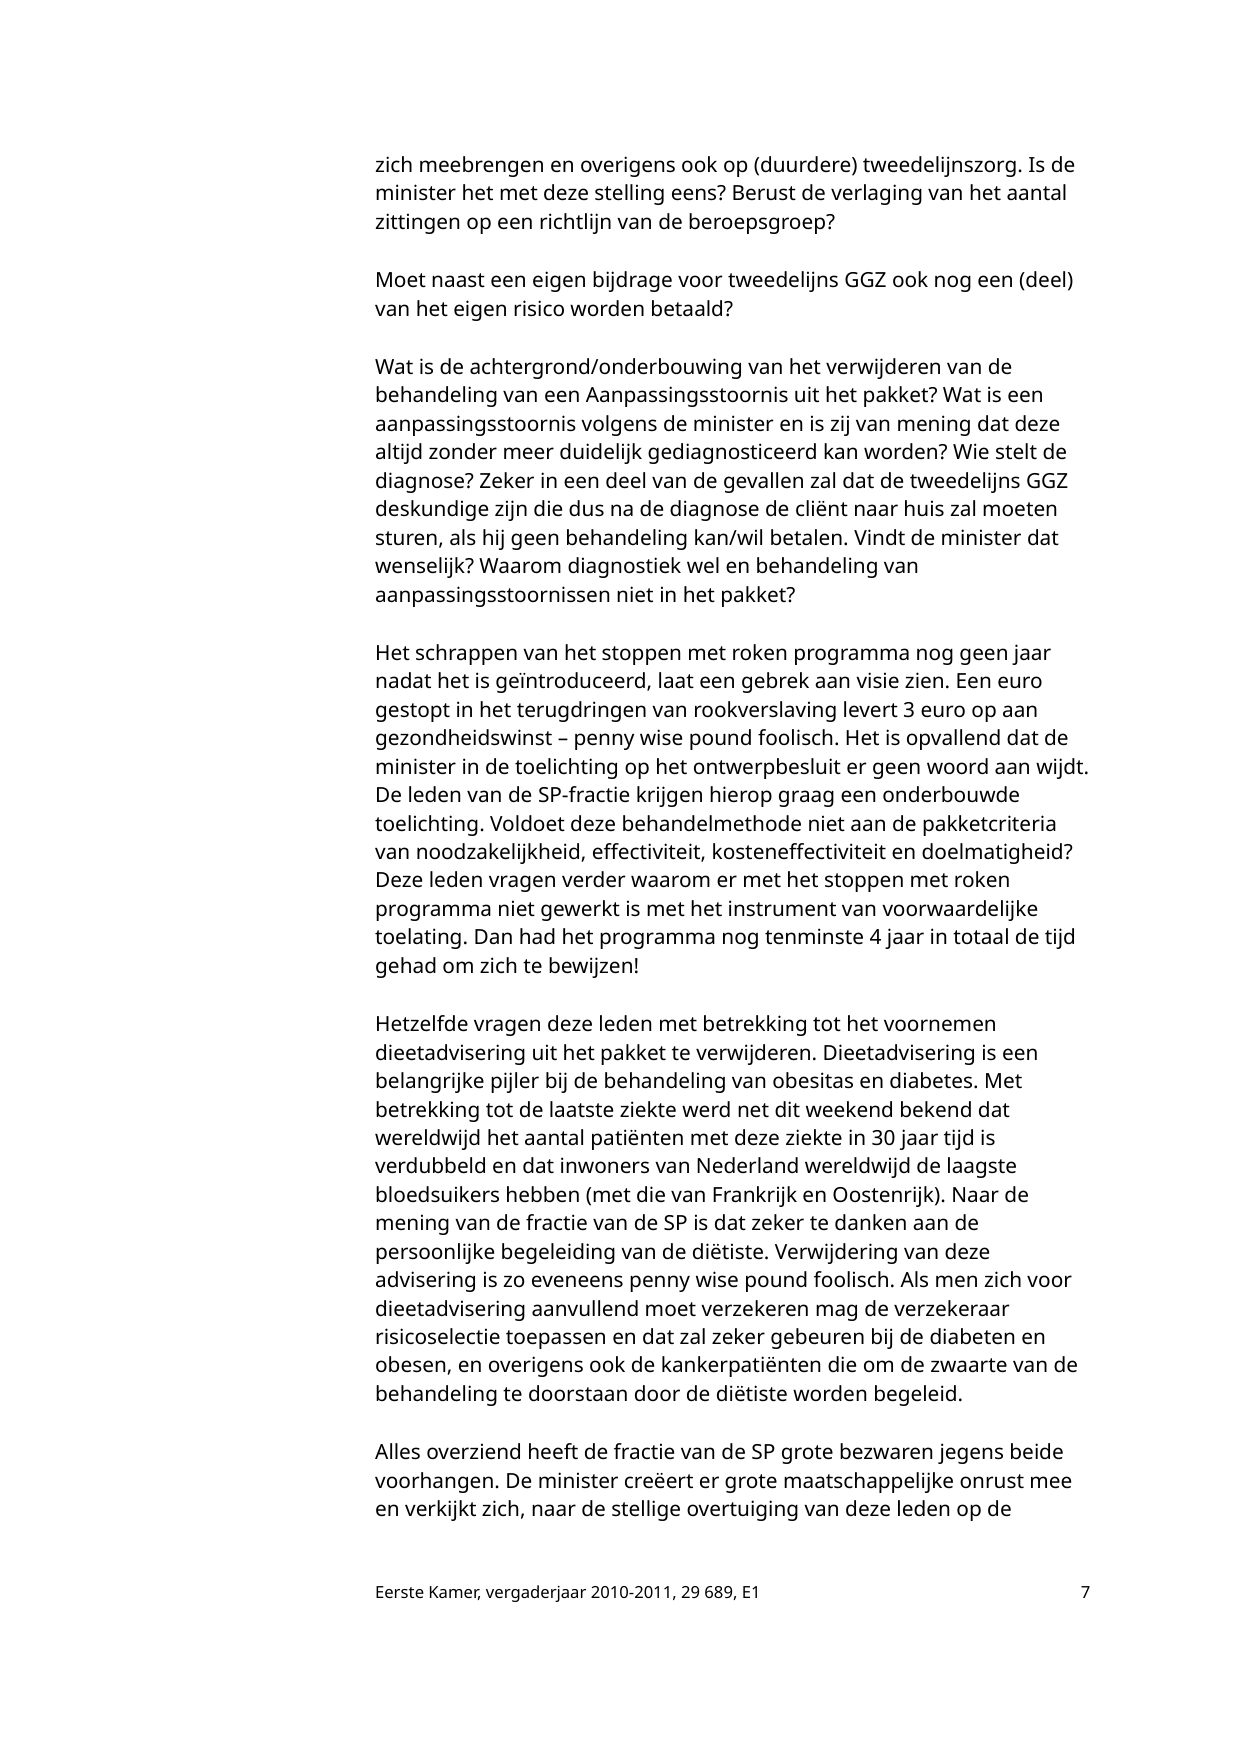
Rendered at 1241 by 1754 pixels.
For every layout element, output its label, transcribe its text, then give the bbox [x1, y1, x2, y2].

text Hetzelfde vragen deze leden met betrekking tot het voornemen dieetadvisering uit het pakket te verwijderen. Dieetadvisering is een belangrijke pijler bij de behandeling van obesitas en diabetes. Met betrekking tot de laatste ziekte werd net dit weekend bekend dat wereldwijd het aantal patiënten met deze ziekte in 30 jaar tijd is verdubbeld en dat inwoners van Nederland wereldwijd de laagste bloedsuikers hebben (met die van Frankrijk en Oostenrijk). Naar de mening van de fractie van de SP is dat zeker te danken aan de persoonlijke begeleiding van de diëtiste. Verwijdering van deze advisering is zo eveneens penny wise pound foolisch. Als men zich voor dieetadvisering aanvullend moet verzekeren mag de verzekeraar risicoselectie toepassen en dat zal zeker gebeuren bij de diabeten en obesen, en overigens ook de kankerpatiënten die om de zwaarte van de behandeling te doorstaan door de diëtiste worden begeleid. [375, 1009, 1090, 1407]
text zich meebrengen en overigens ook op (duurdere) tweedelijnszorg. Is de minister het met deze stelling eens? Berust de verlaging van het aantal zittingen op een richtlijn van de beroepsgroep? [375, 150, 1090, 235]
text Wat is de achtergrond/onderbouwing van het verwijderen van de behandeling van een Aanpassingsstoornis uit het pakket? Wat is een aanpassingsstoornis volgens de minister en is zij van mening dat deze altijd zonder meer duidelijk gediagnosticeerd kan worden? Wie stelt de diagnose? Zeker in een deel van de gevallen zal dat de tweedelijns GGZ deskundige zijn die dus na de diagnose de cliënt naar huis zal moeten sturen, als hij geen behandeling kan/wil betalen. Vindt de minister dat wenselijk? Waarom diagnostiek wel en behandeling van aanpassingsstoornissen niet in het pakket? [375, 352, 1090, 608]
text Deze leden vragen verder waarom er met het stoppen met roken programma niet gewerkt is met het instrument van voorwaardelijke toelating. Dan had het programma nog tenminste 4 jaar in totaal de tijd gehad om zich te bewijzen! [375, 866, 1090, 979]
text Het schrappen van het stoppen met roken programma nog geen jaar nadat het is geïntroduceerd, laat een gebrek aan visie zien. Een euro gestopt in het terugdringen van rookverslaving levert 3 euro op aan gezondheidswinst – penny wise pound foolisch. Het is opvallend dat de minister in de toelichting op het ontwerpbesluit er geen woord aan wijdt. De leden van de SP-fractie krijgen hierop graag een onderbouwde toelichting. Voldoet deze behandelmethode niet aan de pakketcriteria van noodzakelijkheid, effectiviteit, kosteneffectiviteit en doelmatigheid? [375, 638, 1090, 866]
text Moet naast een eigen bijdrage voor tweedelijns GGZ ook nog een (deel) van het eigen risico worden betaald? [375, 265, 1090, 322]
text Alles overziend heeft de fractie van de SP grote bezwaren jegens beide voorhangen. De minister creëert er grote maatschappelijke onrust mee en verkijkt zich, naar de stellige overtuiging van deze leden op de [375, 1437, 1090, 1523]
